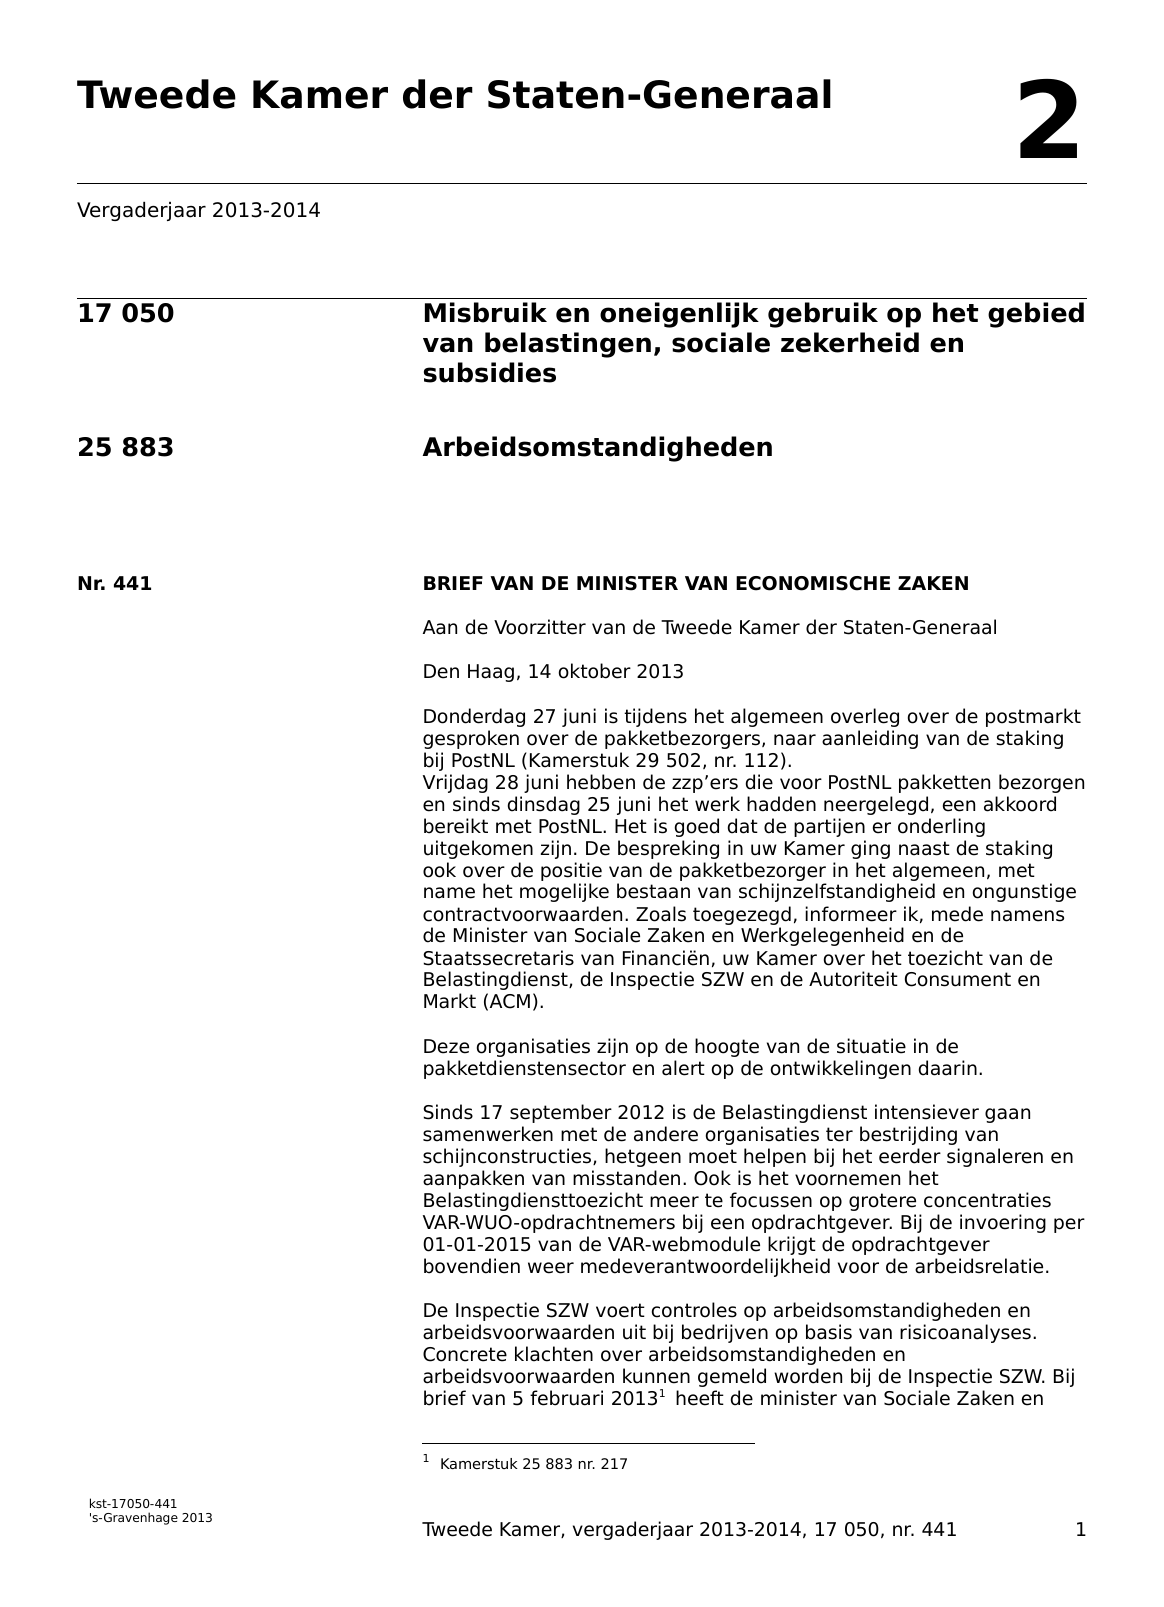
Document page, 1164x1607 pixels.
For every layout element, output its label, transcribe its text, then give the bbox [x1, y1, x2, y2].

text Den Haag, 14 oktober 2013 [422, 661, 1087, 683]
subtitle Nr. 441 BRIEF VAN DE MINISTER VAN ECONOMISCHE ZAKEN [77, 573, 1087, 595]
text Aan de Voorzitter van de Tweede Kamer der Staten-Generaal [422, 617, 1087, 639]
table_cell Vergaderjaar 2013-2014 [77, 184, 1087, 298]
table_header Tweede Kamer der Staten-Generaal [77, 59, 886, 183]
text Deze organisaties zijn op de hoogte van de situatie in de pakketdienstensector en alert op de ontwikkelingen daarin. [422, 1036, 1087, 1079]
table_header 2 [886, 59, 1087, 183]
text 's-Gravenhage 2013 [88, 1511, 323, 1525]
text kst-17050-441 [88, 1497, 323, 1511]
text Donderdag 27 juni is tijdens het algemeen overleg over de postmarkt gesproken over de pakketbezorgers, naar aanleiding van de staking bij PostNL (Kamerstuk 29 502, nr. 112). [422, 706, 1087, 772]
text Vrijdag 28 juni hebben de zzp’ers die voor PostNL pakketten bezorgen en sinds dinsdag 25 juni het werk hadden neergelegd, een akkoord bereikt met PostNL. Het is goed dat de partijen er onderling uitgekomen zijn. De bespreking in uw Kamer ging naast de staking ook over de positie van de pakketbezorger in het algemeen, met name het mogelijke bestaan van schijnzelfstandigheid en ongunstige contractvoorwaarden. Zoals toegezegd, informeer ik, mede namens de Minister van Sociale Zaken en Werkgelegenheid en de Staatssecretaris van Financiën, uw Kamer over het toezicht van de Belastingdienst, de Inspectie SZW en de Autoriteit Consument en Markt (ACM). [422, 772, 1087, 1013]
text Kamerstuk 25 883 nr. 217 [422, 1452, 1087, 1474]
text De Inspectie SZW voert controles op arbeidsomstandigheden en arbeidsvoorwaarden uit bij bedrijven op basis van risicoanalyses. Concrete klachten over arbeidsomstandigheden en arbeidsvoorwaarden kunnen gemeld worden bij de Inspectie SZW. Bij brief van 5 februari 2013 heeft de minister van Sociale Zaken en [422, 1300, 1087, 1409]
subtitle 25 883 Arbeidsomstandigheden [77, 432, 1087, 462]
subtitle 17 050 Misbruik en oneigenlijk gebruik op het gebied van belastingen, sociale zekerheid en subsidies [77, 299, 1087, 388]
text Sinds 17 september 2012 is de Belastingdienst intensiever gaan samenwerken met de andere organisaties ter bestrijding van schijnconstructies, hetgeen moet helpen bij het eerder signaleren en aanpakken van misstanden. Ook is het voornemen het Belastingdiensttoezicht meer te focussen op grotere concentraties VAR-WUO-opdrachtnemers bij een opdrachtgever. Bij de invoering per 01-01-2015 van de VAR-webmodule krijgt de opdrachtgever bovendien weer medeverantwoordelijkheid voor de arbeidsrelatie. [422, 1102, 1087, 1277]
